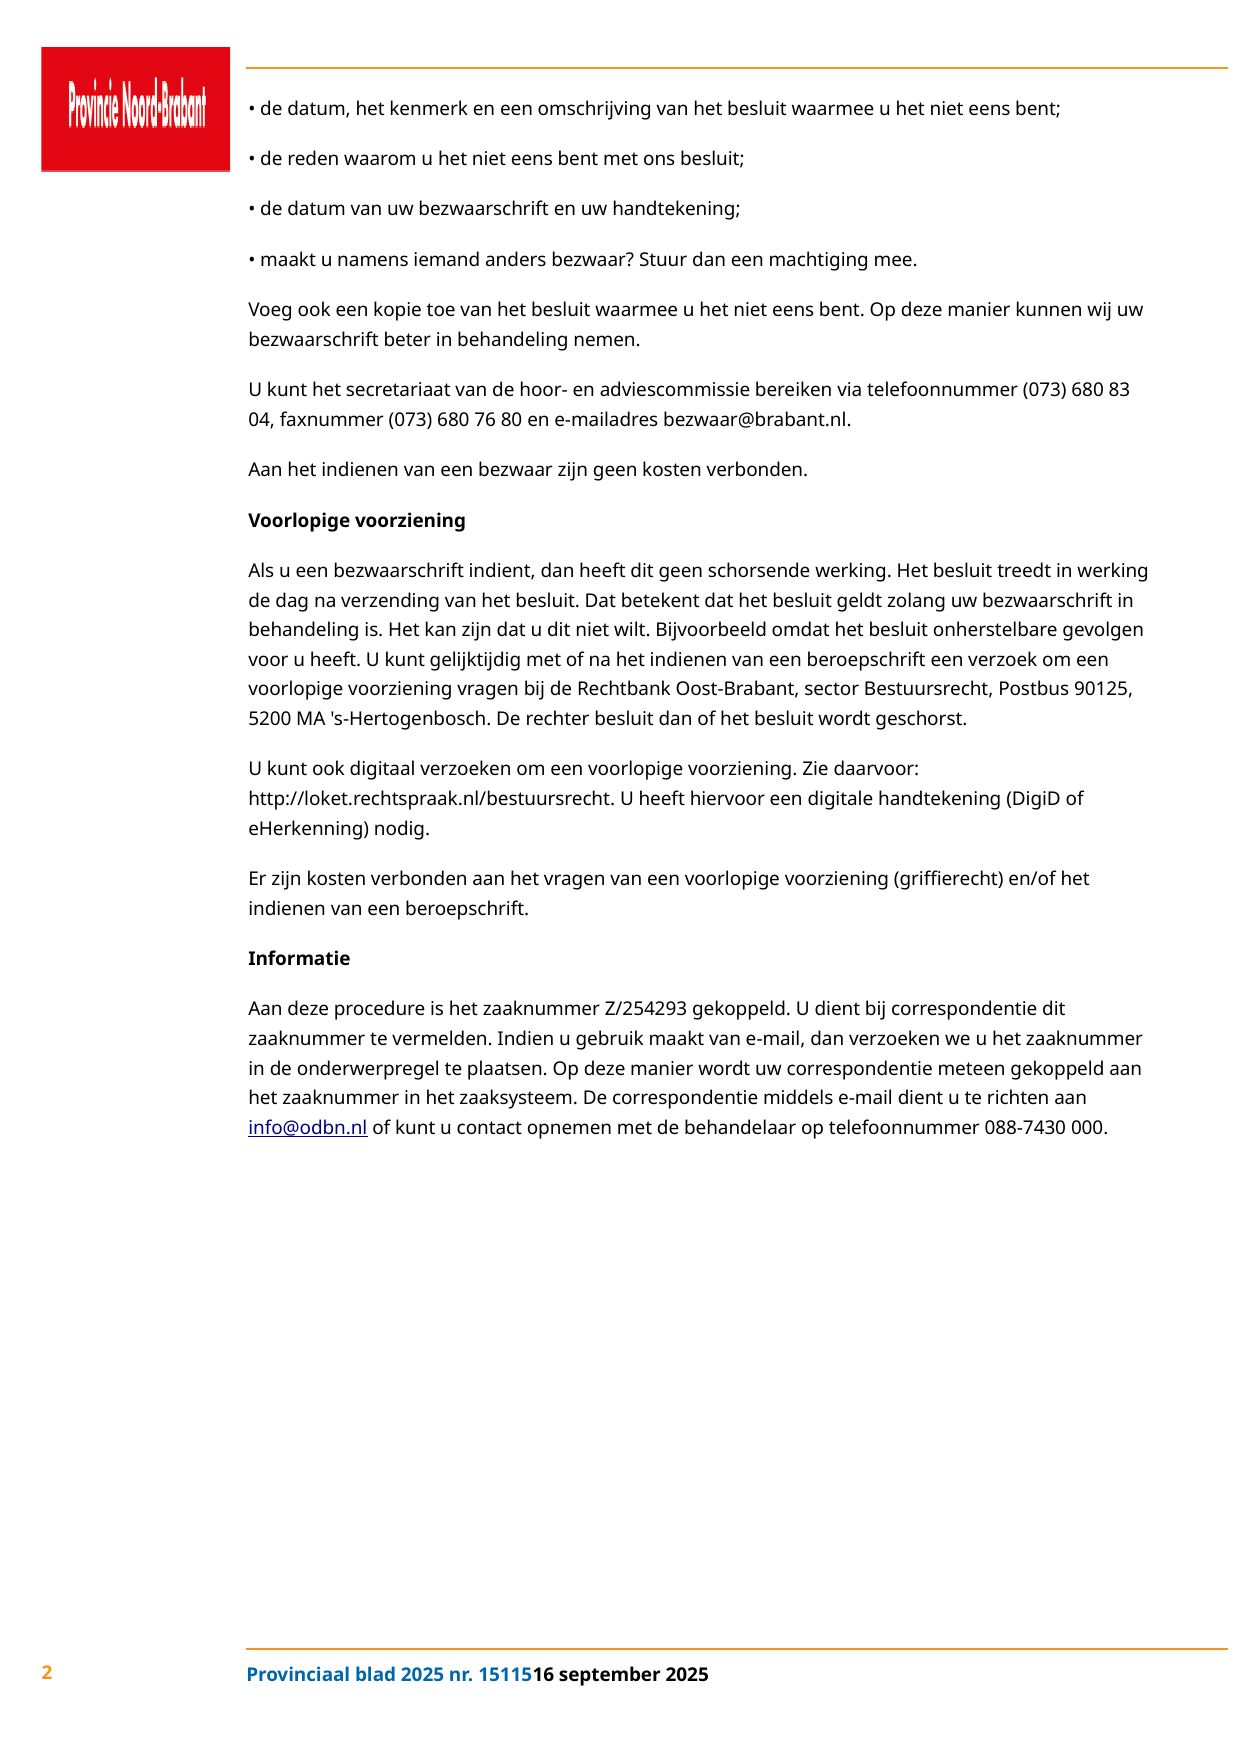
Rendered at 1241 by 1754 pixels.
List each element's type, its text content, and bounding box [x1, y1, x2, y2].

text Er zijn kosten verbonden aan het vragen van een voorlopige voorziening (griffierecht) en/of het indienen van een beroepschrift. [248, 865, 1152, 921]
text • de datum, het kenmerk en een omschrijving van het besluit waarmee u het niet eens bent; [248, 95, 1152, 121]
text Informatie [248, 945, 1152, 971]
text U kunt ook digitaal verzoeken om een voorlopige voorziening. Zie daarvoor: http://loket.rechtspraak.nl/bestuursrecht. U heeft hiervoor een digitale handtekening (DigiD of eHerkenning) nodig. [248, 756, 1152, 841]
text Als u een bezwaarschrift indient, dan heeft dit geen schorsende werking. Het besluit treedt in werking de dag na verzending van het besluit. Dat betekent dat het besluit geldt zolang uw bezwaarschrift in behandeling is. Het kan zijn dat u dit niet wilt. Bijvoorbeeld omdat het besluit onherstelbare gevolgen voor u heeft. U kunt gelijktijdig met of na het indienen van een beroepschrift een verzoek om een voorlopige voorziening vragen bij de Rechtbank Oost-Brabant, sector Bestuursrecht, Postbus 90125, 5200 MA 's‑Hertogenbosch. De rechter besluit dan of het besluit wordt geschorst. [248, 557, 1152, 731]
text • de datum van uw bezwaarschrift en uw handtekening; [248, 196, 1152, 221]
text Aan het indienen van een bezwaar zijn geen kosten verbonden. [248, 456, 1152, 482]
text Aan deze procedure is het zaaknummer Z/254293 gekoppeld. U dient bij correspondentie dit zaaknummer te vermelden. Indien u gebruik maakt van e-mail, dan verzoeken we u het zaaknummer in de onderwerpregel te plaatsen. Op deze manier wordt uw correspondentie meteen gekoppeld aan het zaaknummer in het zaaksysteem. De correspondentie middels e-mail dient u te richten aan info@odbn.nl of kunt u contact opnemen met de behandelaar op telefoonnummer 088-7430 000. [248, 996, 1152, 1140]
picture [41, 47, 231, 172]
text Voorlopige voorziening [248, 507, 1152, 533]
text • maakt u namens iemand anders bezwaar? Stuur dan een machtiging mee. [248, 246, 1152, 272]
text U kunt het secretariaat van de hoor- en adviescommissie bereiken via telefoonnummer (073) 680 83 04, faxnummer (073) 680 76 80 en e-mailadres bezwaar@brabant.nl. [248, 376, 1152, 432]
text • de reden waarom u het niet eens bent met ons besluit; [248, 145, 1152, 171]
text Voeg ook een kopie toe van het besluit waarmee u het niet eens bent. Op deze manier kunnen wij uw bezwaarschrift beter in behandeling nemen. [248, 296, 1152, 352]
